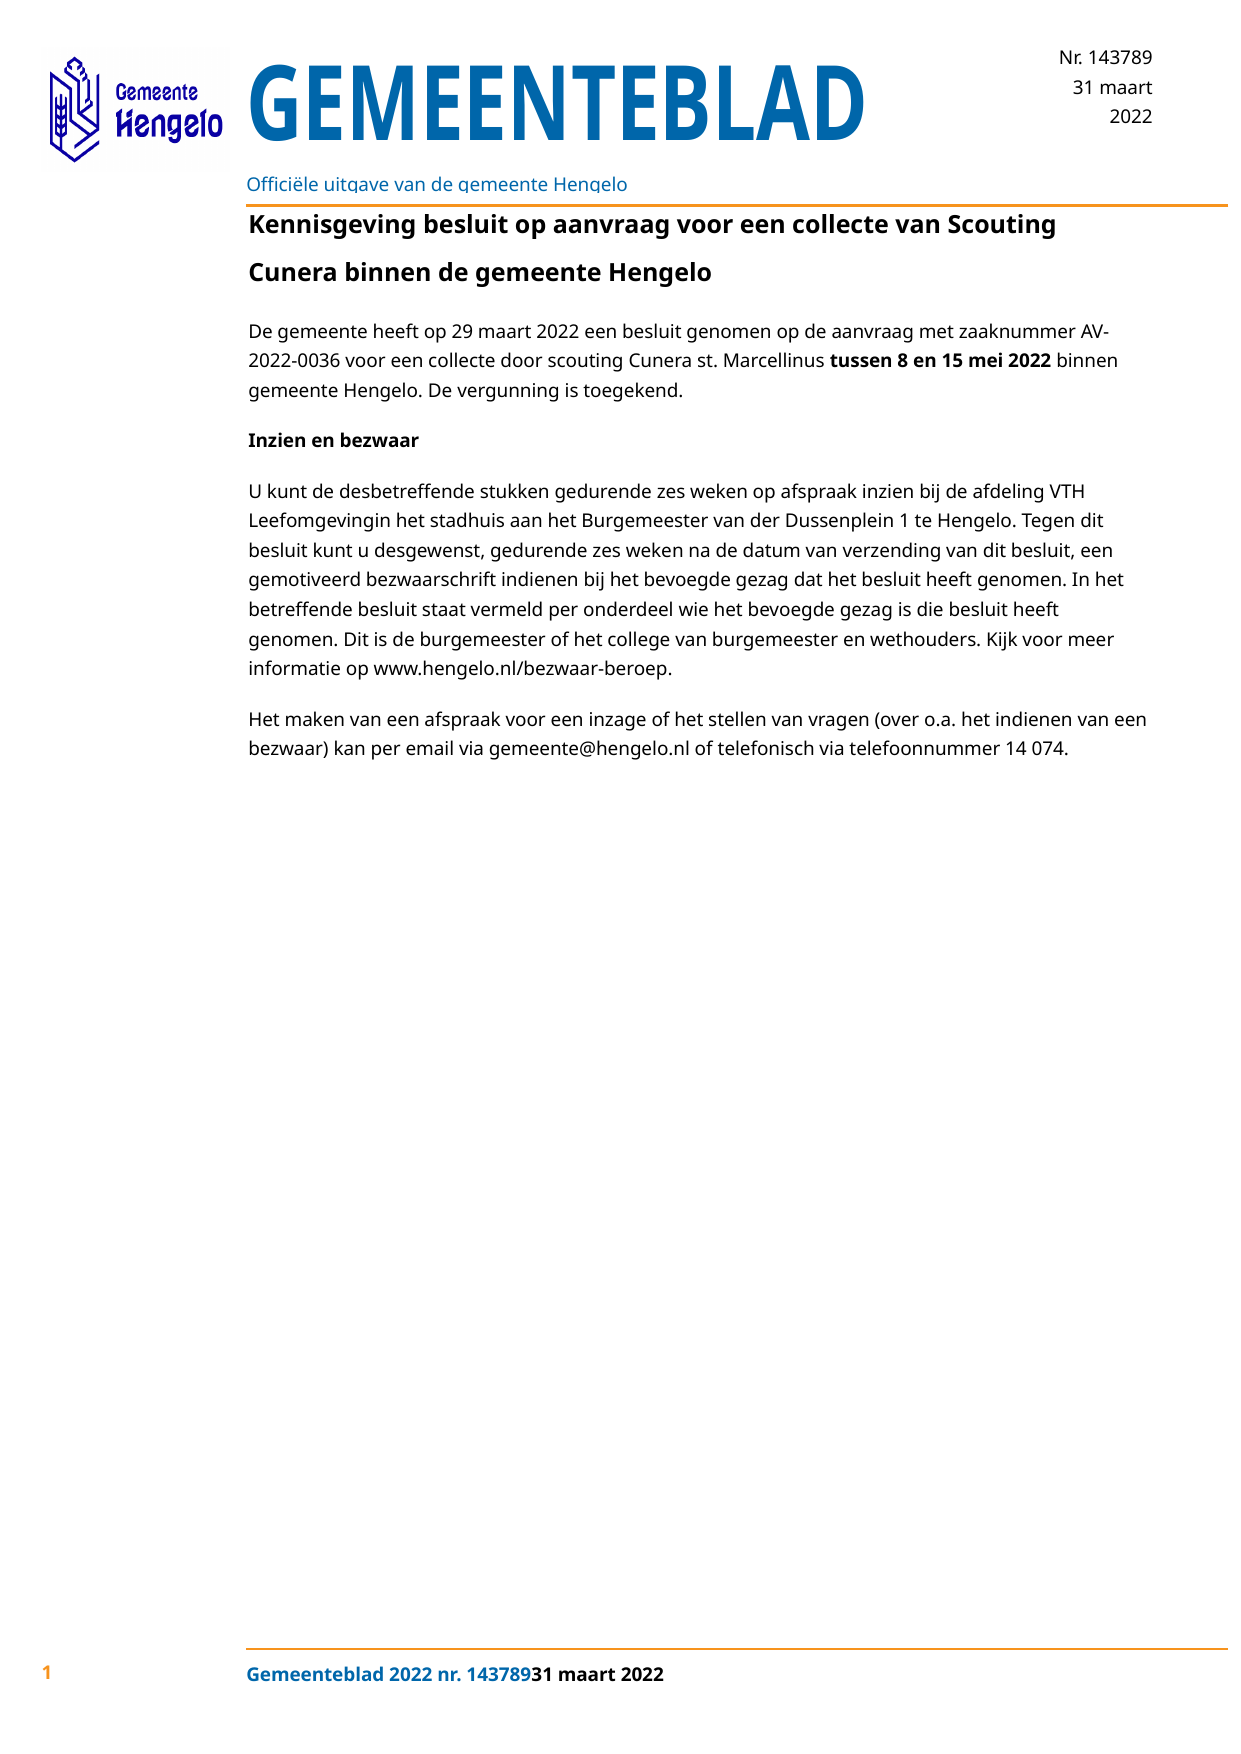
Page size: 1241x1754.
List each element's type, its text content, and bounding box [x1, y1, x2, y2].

text Het maken van een afspraak voor een inzage of het stellen van vragen (over o.a. het indienen van een bezwaar) kan per email via gemeente@hengelo.nl of telefonisch via telefoonnummer 14 074. [248, 706, 1152, 761]
text Inzien en bezwaar [248, 427, 1152, 453]
text U kunt de desbetreffende stukken gedurende zes weken op afspraak inzien bij de afdeling VTH Leefomgevingin het stadhuis aan het Burgemeester van der Dussenplein 1 te Hengelo. Tegen dit besluit kunt u desgewenst, gedurende zes weken na de datum van verzending van dit besluit, een gemotiveerd bezwaarschrift indienen bij het bevoegde gezag dat het besluit heeft genomen. In het betreffende besluit staat vermeld per onderdeel wie het bevoegde gezag is die besluit heeft genomen. Dit is de burgemeester of het college van burgemeester en wethouders. Kijk voor meer informatie op www.hengelo.nl/bezwaar-beroep. [248, 478, 1152, 681]
text Kennisgeving besluit op aanvraag voor een collecte van Scouting Cunera binnen de gemeente Hengelo [248, 207, 1152, 288]
text De gemeente heeft op 29 maart 2022 een besluit genomen op de aanvraag met zaaknummer AV-2022-0036 voor een collecte door scouting Cunera st. Marcellinus tussen 8 en 15 mei 2022 binnen gemeente Hengelo. De vergunning is toegekend. [248, 318, 1152, 403]
picture [41, 47, 231, 172]
